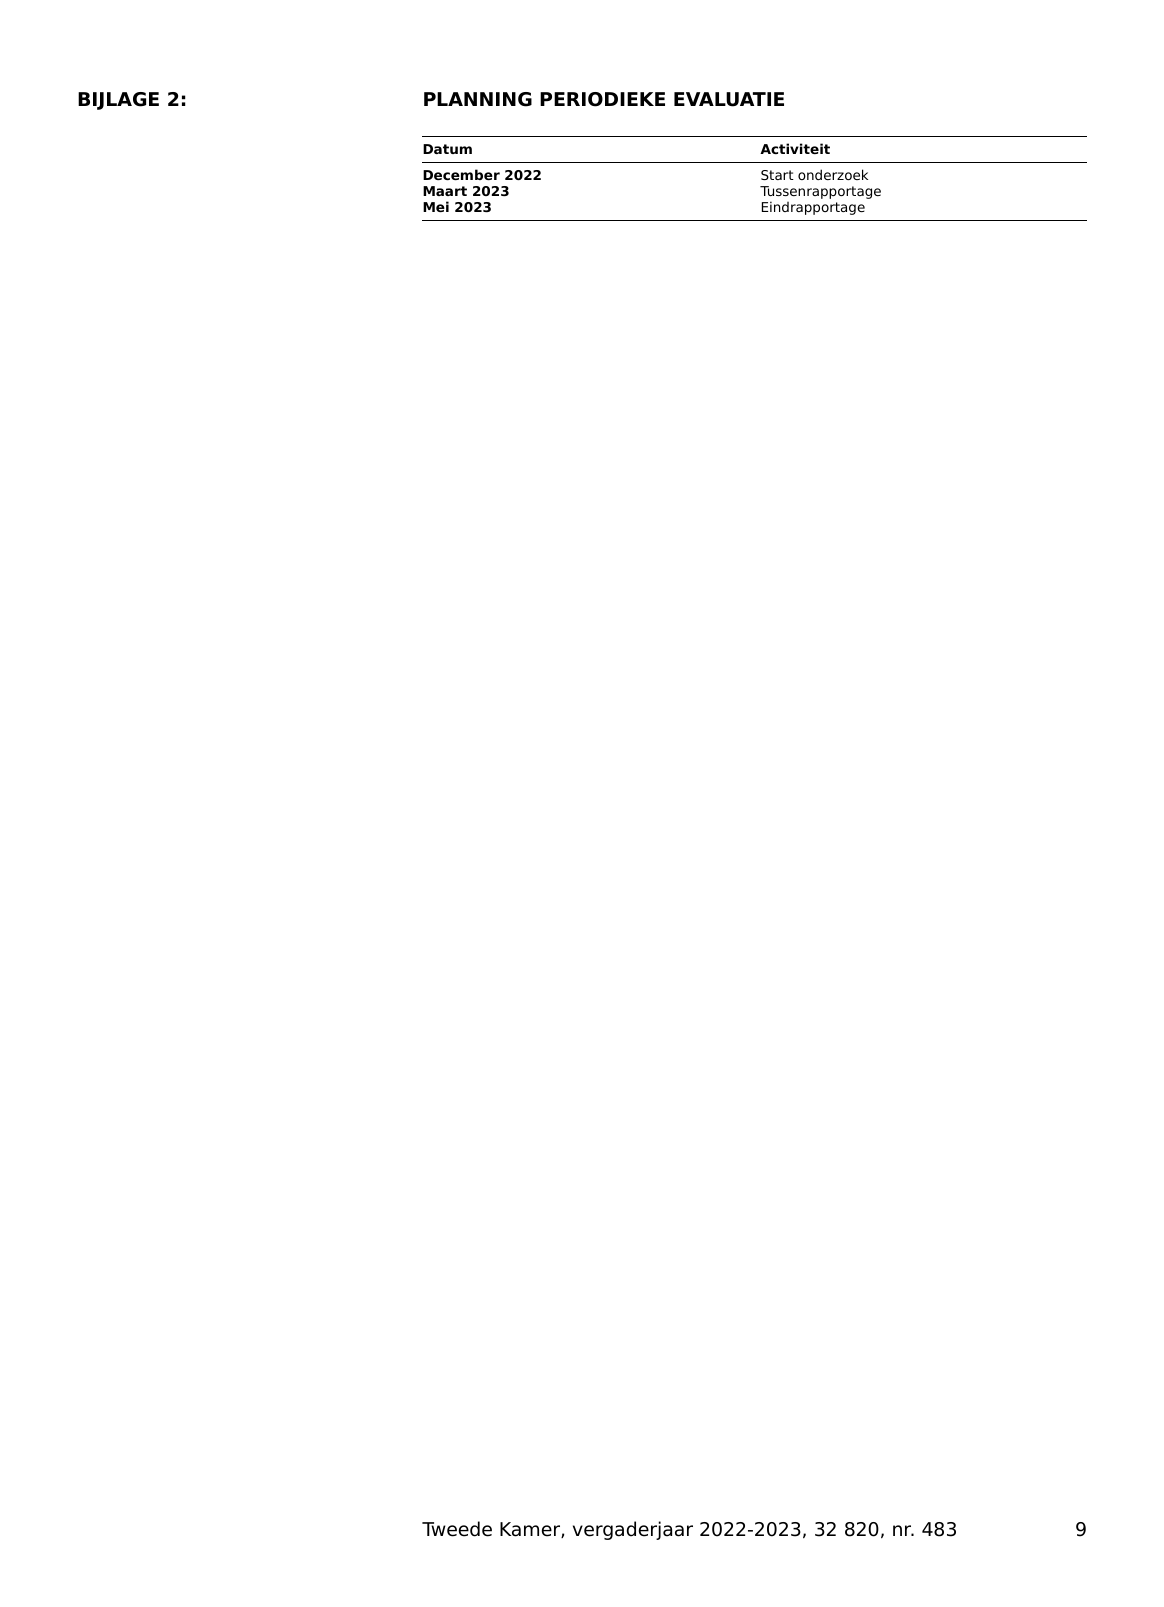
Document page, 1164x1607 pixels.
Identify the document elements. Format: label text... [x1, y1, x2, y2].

table_header Activiteit [754, 137, 1087, 162]
table_cell Eindrapportage [754, 199, 1087, 220]
table_header Datum [422, 137, 754, 162]
table_cell Mei 2023 [422, 199, 754, 220]
subtitle BIJLAGE 2: PLANNING PERIODIEKE EVALUATIE [77, 89, 1087, 111]
table_cell Maart 2023 [422, 184, 754, 199]
table_cell Start onderzoek [754, 163, 1087, 184]
table_cell Tussenrapportage [754, 184, 1087, 199]
table_cell December 2022 [422, 163, 754, 184]
